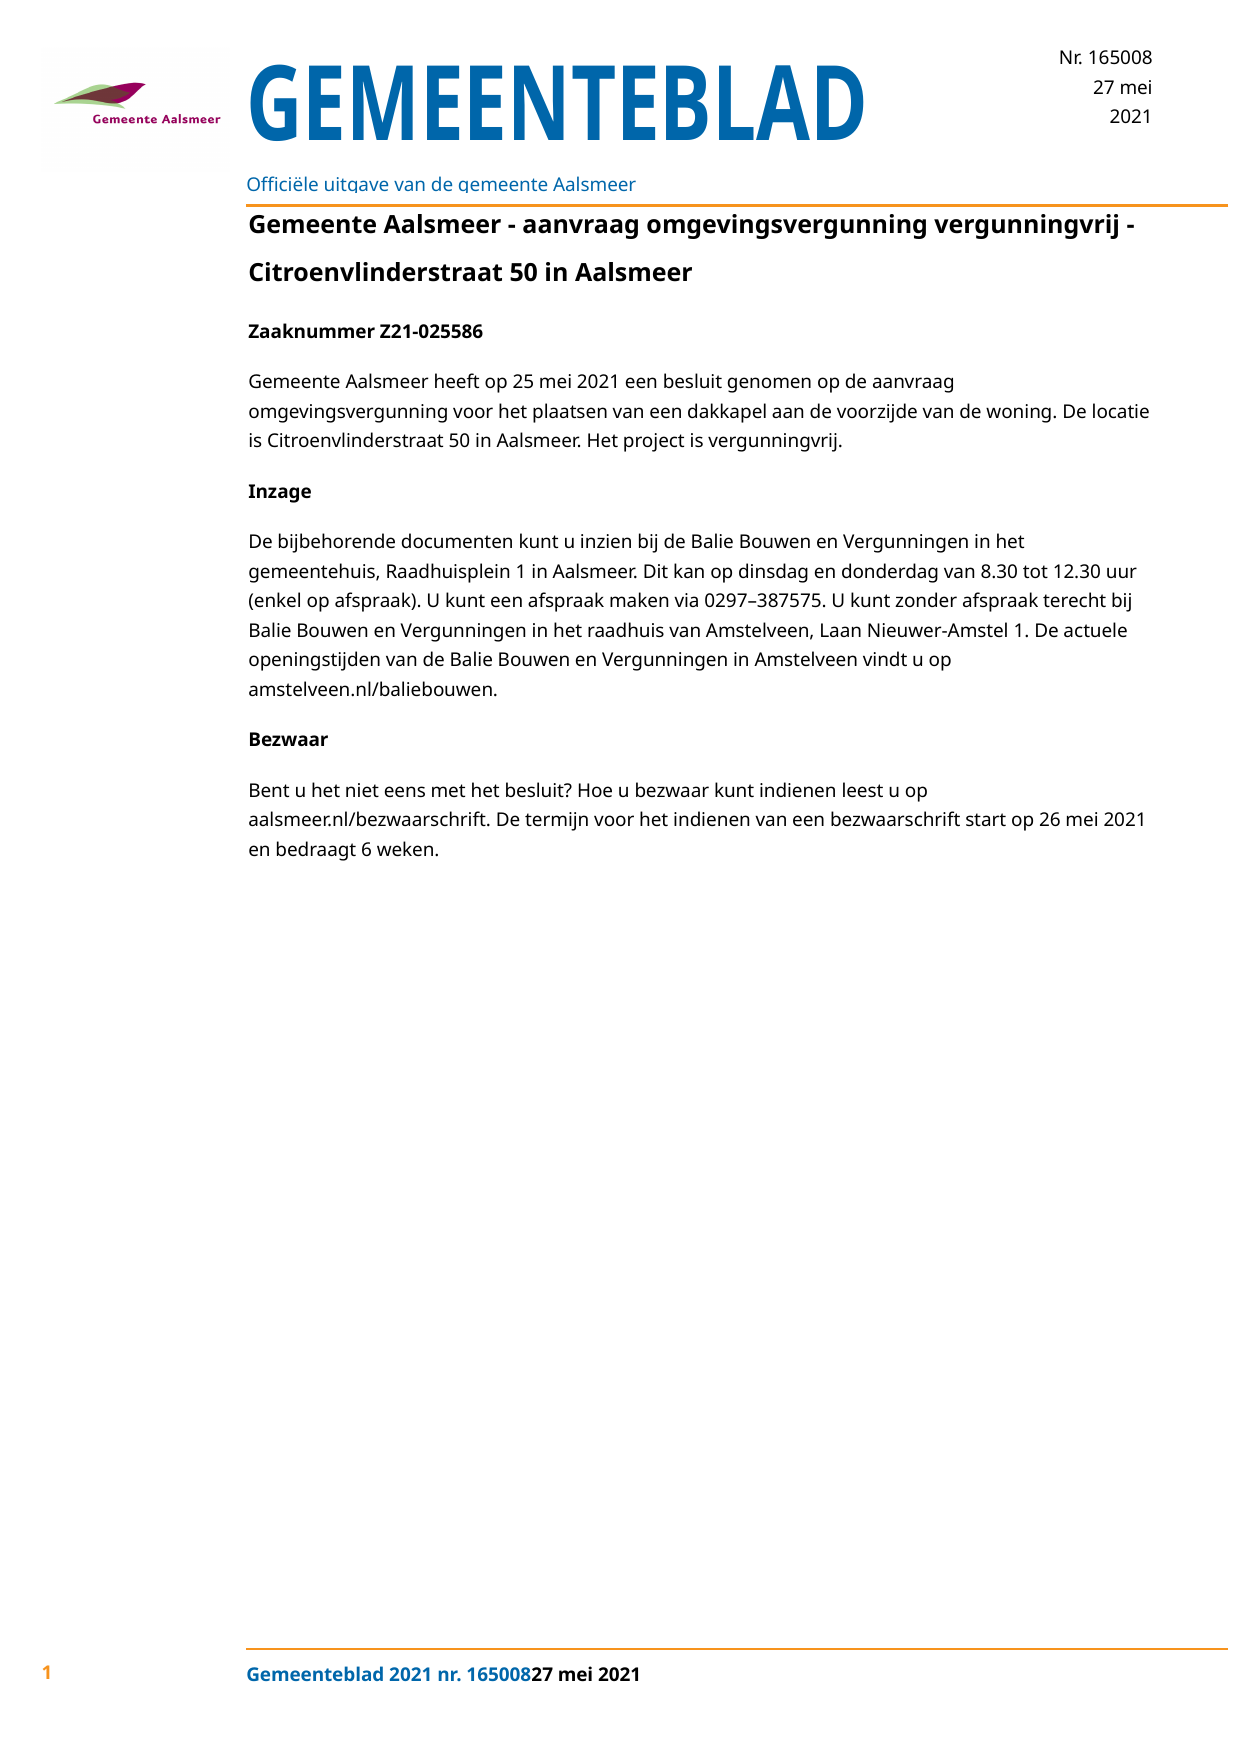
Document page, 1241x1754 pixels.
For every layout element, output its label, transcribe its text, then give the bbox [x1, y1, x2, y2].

picture [41, 47, 231, 172]
text Zaaknummer Z21-025586 [248, 318, 1152, 344]
text Gemeente Aalsmeer - aanvraag omgevingsvergunning vergunningvrij - Citroenvlinderstraat 50 in Aalsmeer [248, 207, 1152, 288]
text Inzage [248, 478, 1152, 504]
text Gemeente Aalsmeer heeft op 25 mei 2021 een besluit genomen op de aanvraag omgevingsvergunning voor het plaatsen van een dakkapel aan de voorzijde van de woning. De locatie is Citroenvlinderstraat 50 in Aalsmeer. Het project is vergunningvrij. [248, 368, 1152, 453]
text Bent u het niet eens met het besluit? Hoe u bezwaar kunt indienen leest u op aalsmeer.nl/bezwaarschrift. De termijn voor het indienen van een bezwaarschrift start op 26 mei 2021 en bedraagt 6 weken. [248, 777, 1152, 862]
text Bezwaar [248, 727, 1152, 752]
text De bijbehorende documenten kunt u inzien bij de Balie Bouwen en Vergunningen in het gemeentehuis, Raadhuisplein 1 in Aalsmeer. Dit kan op dinsdag en donderdag van 8.30 tot 12.30 uur (enkel op afspraak). U kunt een afspraak maken via 0297–387575. U kunt zonder afspraak terecht bij Balie Bouwen en Vergunningen in het raadhuis van Amstelveen, Laan Nieuwer-Amstel 1. De actuele openingstijden van de Balie Bouwen en Vergunningen in Amstelveen vindt u op amstelveen.nl/baliebouwen. [248, 528, 1152, 702]
